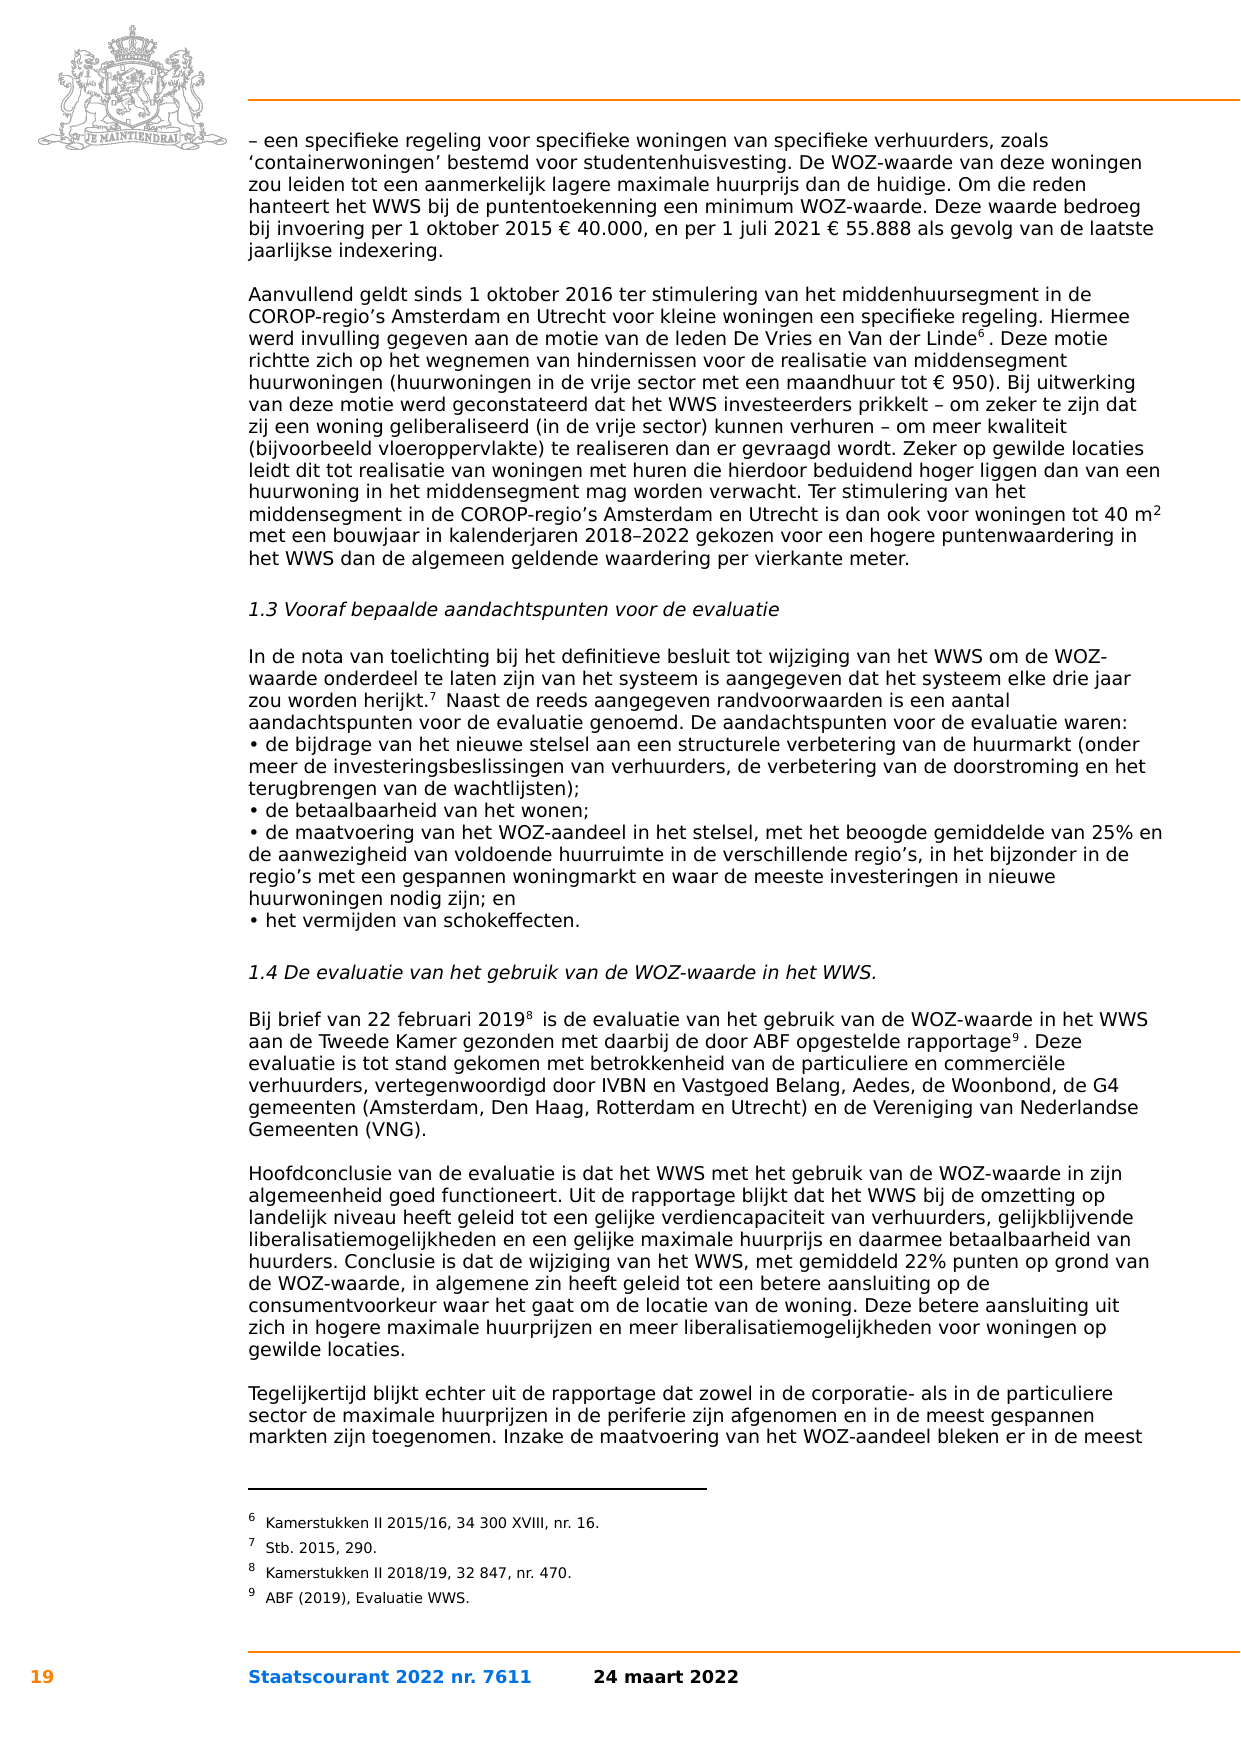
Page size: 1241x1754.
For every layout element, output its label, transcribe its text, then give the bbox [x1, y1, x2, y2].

text Stb. 2015, 290. [248, 1536, 1163, 1558]
text • de maatvoering van het WOZ-aandeel in het stelsel, met het beoogde gemiddelde van 25% en de aanwezigheid van voldoende huurruimte in de verschillende regio’s, in het bijzonder in de regio’s met een gespannen woningmarkt en waar de meeste investeringen in nieuwe huurwoningen nodig zijn; en [248, 822, 1163, 910]
text – een specifieke regeling voor specifieke woningen van specifieke verhuurders, zoals ‘containerwoningen’ bestemd voor studentenhuisvesting. De WOZ-waarde van deze woningen zou leiden tot een aanmerkelijk lagere maximale huurprijs dan de huidige. Om die reden hanteert het WWS bij de puntentoekenning een minimum WOZ-waarde. Deze waarde bedroeg bij invoering per 1 oktober 2015 € 40.000, en per 1 juli 2021 € 55.888 als gevolg van de laatste jaarlijkse indexering. [248, 130, 1163, 262]
subtitle 1.3 Vooraf bepaalde aandachtspunten voor de evaluatie [248, 599, 1163, 621]
text Kamerstukken II 2015/16, 34 300 XVIII, nr. 16. [248, 1511, 1163, 1533]
text Hoofdconclusie van de evaluatie is dat het WWS met het gebruik van de WOZ-waarde in zijn algemeenheid goed functioneert. Uit de rapportage blijkt dat het WWS bij de omzetting op landelijk niveau heeft geleid tot een gelijke verdiencapaciteit van verhuurders, gelijkblijvende liberalisatiemogelijkheden en een gelijke maximale huurprijs en daarmee betaalbaarheid van huurders. Conclusie is dat de wijziging van het WWS, met gemiddeld 22% punten op grond van de WOZ-waarde, in algemene zin heeft geleid tot een betere aansluiting op de consumentvoorkeur waar het gaat om de locatie van de woning. Deze betere aansluiting uit zich in hogere maximale huurprijzen en meer liberalisatiemogelijkheden voor woningen op gewilde locaties. [248, 1163, 1163, 1361]
text Bij brief van 22 februari 2019 is de evaluatie van het gebruik van de WOZ-waarde in het WWS aan de Tweede Kamer gezonden met daarbij de door ABF opgestelde rapportage. Deze evaluatie is tot stand gekomen met betrokkenheid van de particuliere en commerciële verhuurders, vertegenwoordigd door IVBN en Vastgoed Belang, Aedes, de Woonbond, de G4 gemeenten (Amsterdam, Den Haag, Rotterdam en Utrecht) en de Vereniging van Nederlandse Gemeenten (VNG). [248, 1009, 1163, 1141]
text Aanvullend geldt sinds 1 oktober 2016 ter stimulering van het middenhuursegment in de COROP-regio’s Amsterdam en Utrecht voor kleine woningen een specifieke regeling. Hiermee werd invulling gegeven aan de motie van de leden De Vries en Van der Linde. Deze motie richtte zich op het wegnemen van hindernissen voor de realisatie van middensegment huurwoningen (huurwoningen in de vrije sector met een maandhuur tot € 950). Bij uitwerking van deze motie werd geconstateerd dat het WWS investeerders prikkelt – om zeker te zijn dat zij een woning geliberaliseerd (in de vrije sector) kunnen verhuren – om meer kwaliteit (bijvoorbeeld vloeroppervlakte) te realiseren dan er gevraagd wordt. Zeker op gewilde locaties leidt dit tot realisatie van woningen met huren die hierdoor beduidend hoger liggen dan van een huurwoning in het middensegment mag worden verwacht. Ter stimulering van het middensegment in de COROP-regio’s Amsterdam en Utrecht is dan ook voor woningen tot 40 m2 met een bouwjaar in kalenderjaren 2018–2022 gekozen voor een hogere puntenwaardering in het WWS dan de algemeen geldende waardering per vierkante meter. [248, 284, 1163, 569]
text • de betaalbaarheid van het wonen; [248, 800, 1163, 822]
text ABF (2019), Evaluatie WWS. [248, 1586, 1163, 1608]
text • het vermijden van schokeffecten. [248, 910, 1163, 932]
text Kamerstukken II 2018/19, 32 847, nr. 470. [248, 1561, 1163, 1583]
text Tegelijkertijd blijkt echter uit de rapportage dat zowel in de corporatie- als in de particuliere sector de maximale huurprijzen in de periferie zijn afgenomen en in de meest gespannen markten zijn toegenomen. Inzake de maatvoering van het WOZ-aandeel bleken er in de meest [248, 1382, 1163, 1448]
text • de bijdrage van het nieuwe stelsel aan een structurele verbetering van de huurmarkt (onder meer de investeringsbeslissingen van verhuurders, de verbetering van de doorstroming en het terugbrengen van de wachtlijsten); [248, 734, 1163, 800]
subtitle 1.4 De evaluatie van het gebruik van de WOZ-waarde in het WWS. [248, 962, 1163, 984]
picture [38, 25, 227, 150]
text In de nota van toelichting bij het definitieve besluit tot wijziging van het WWS om de WOZ-waarde onderdeel te laten zijn van het systeem is aangegeven dat het systeem elke drie jaar zou worden herijkt. Naast de reeds aangegeven randvoorwaarden is een aantal aandachtspunten voor de evaluatie genoemd. De aandachtspunten voor de evaluatie waren: [248, 646, 1163, 734]
